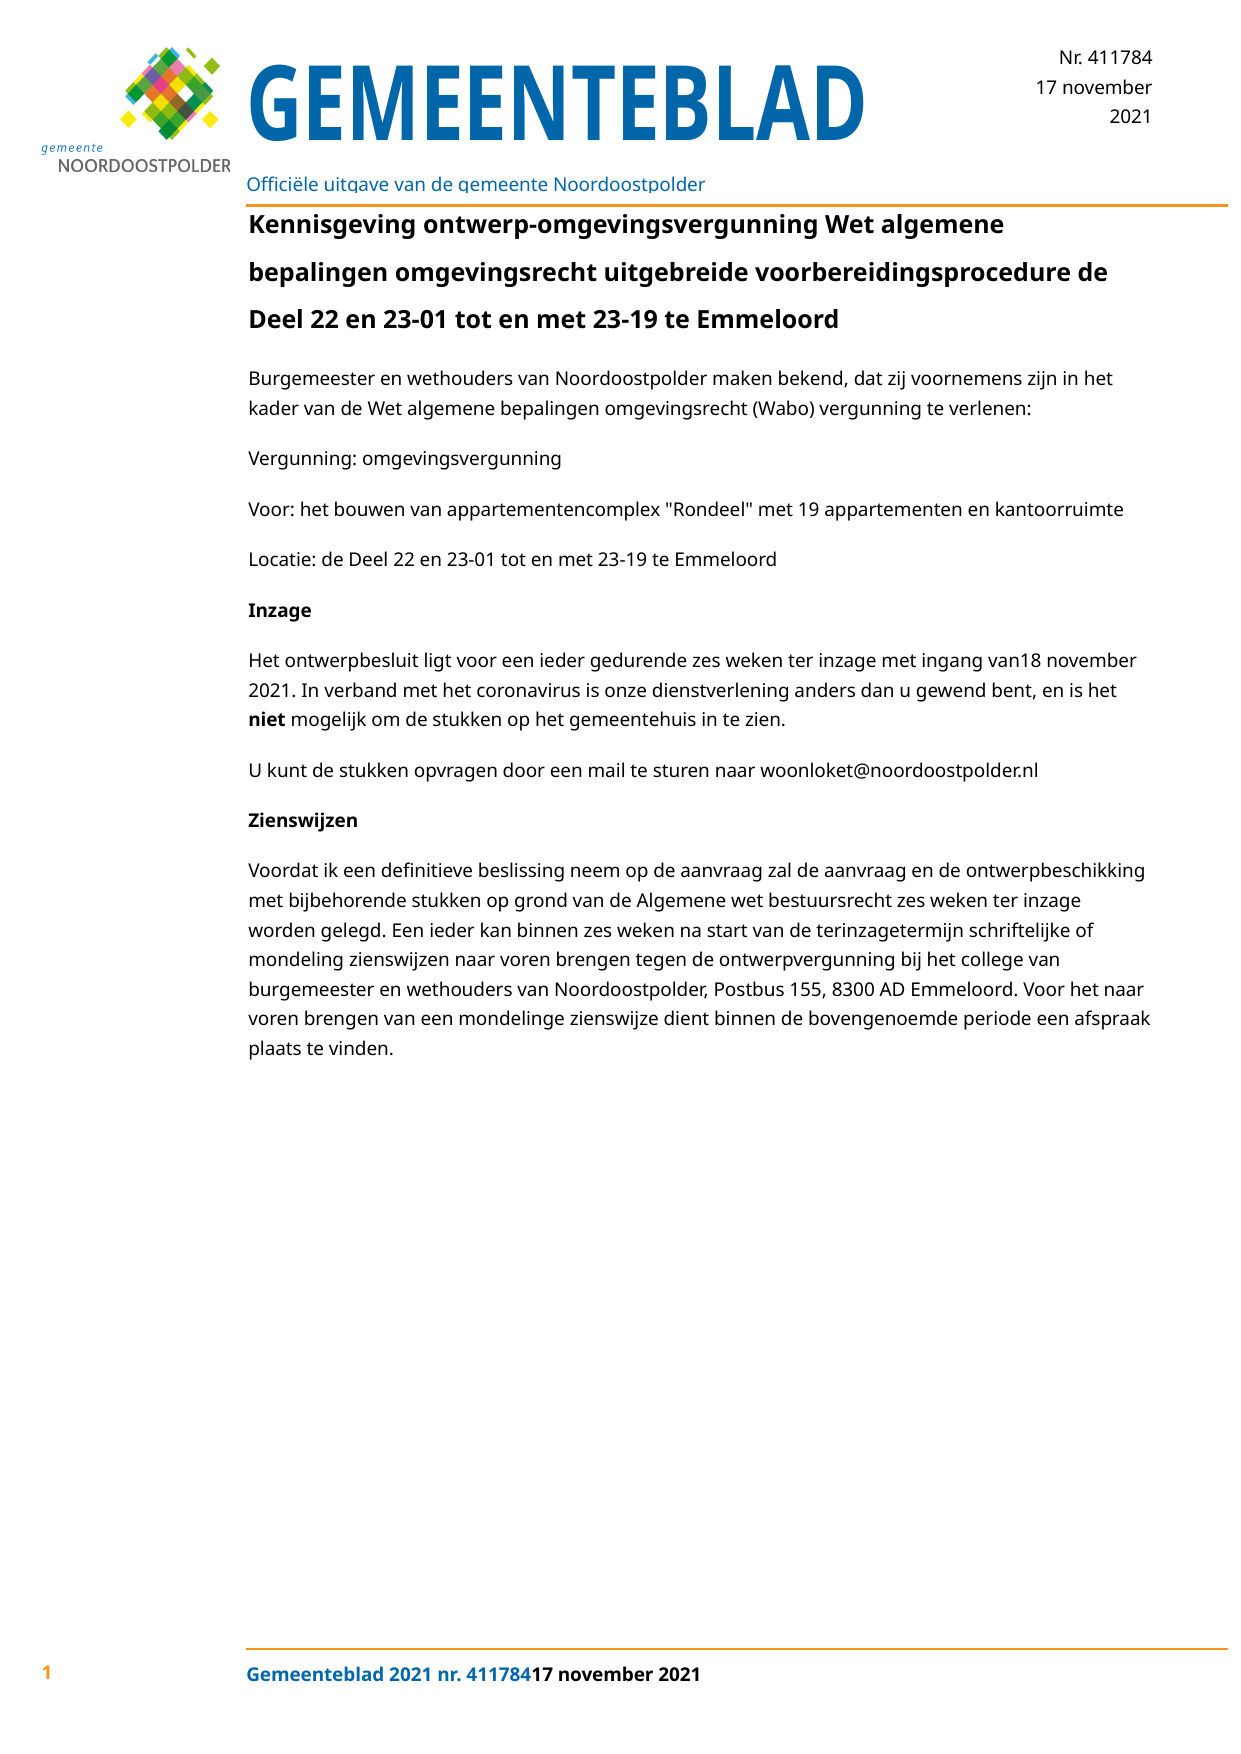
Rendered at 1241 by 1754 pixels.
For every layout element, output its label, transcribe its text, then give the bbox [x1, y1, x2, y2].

text Locatie: de Deel 22 en 23-01 tot en met 23-19 te Emmeloord [248, 546, 1152, 572]
text Kennisgeving ontwerp-omgevingsvergunning Wet algemene bepalingen omgevingsrecht uitgebreide voorbereidingsprocedure de Deel 22 en 23-01 tot en met 23-19 te Emmeloord [248, 207, 1152, 336]
text U kunt de stukken opvragen door een mail te sturen naar woonloket@noordoostpolder.nl [248, 757, 1152, 782]
text Zienswijzen [248, 807, 1152, 833]
picture [41, 47, 231, 172]
text Voor: het bouwen van appartementencomplex "Rondeel" met 19 appartementen en kantoorruimte [248, 496, 1152, 522]
text Vergunning: omgevingsvergunning [248, 446, 1152, 471]
text Het ontwerpbesluit ligt voor een ieder gedurende zes weken ter inzage met ingang van18 november 2021. In verband met het coronavirus is onze dienstverlening anders dan u gewend bent, en is het niet mogelijk om de stukken op het gemeentehuis in te zien. [248, 647, 1152, 732]
text Burgemeester en wethouders van Noordoostpolder maken bekend, dat zij voornemens zijn in het kader van de Wet algemene bepalingen omgevingsrecht (Wabo) vergunning te verlenen: [248, 366, 1152, 421]
text Voordat ik een definitieve beslissing neem op de aanvraag zal de aanvraag en de ontwerpbeschikking met bijbehorende stukken op grond van de Algemene wet bestuursrecht zes weken ter inzage worden gelegd. Een ieder kan binnen zes weken na start van de terinzagetermijn schriftelijke of mondeling zienswijzen naar voren brengen tegen de ontwerpvergunning bij het college van burgemeester en wethouders van Noordoostpolder, Postbus 155, 8300 AD Emmeloord. Voor het naar voren brengen van een mondelinge zienswijze dient binnen de bovengenoemde periode een afspraak plaats te vinden. [248, 858, 1152, 1061]
text Inzage [248, 597, 1152, 622]
